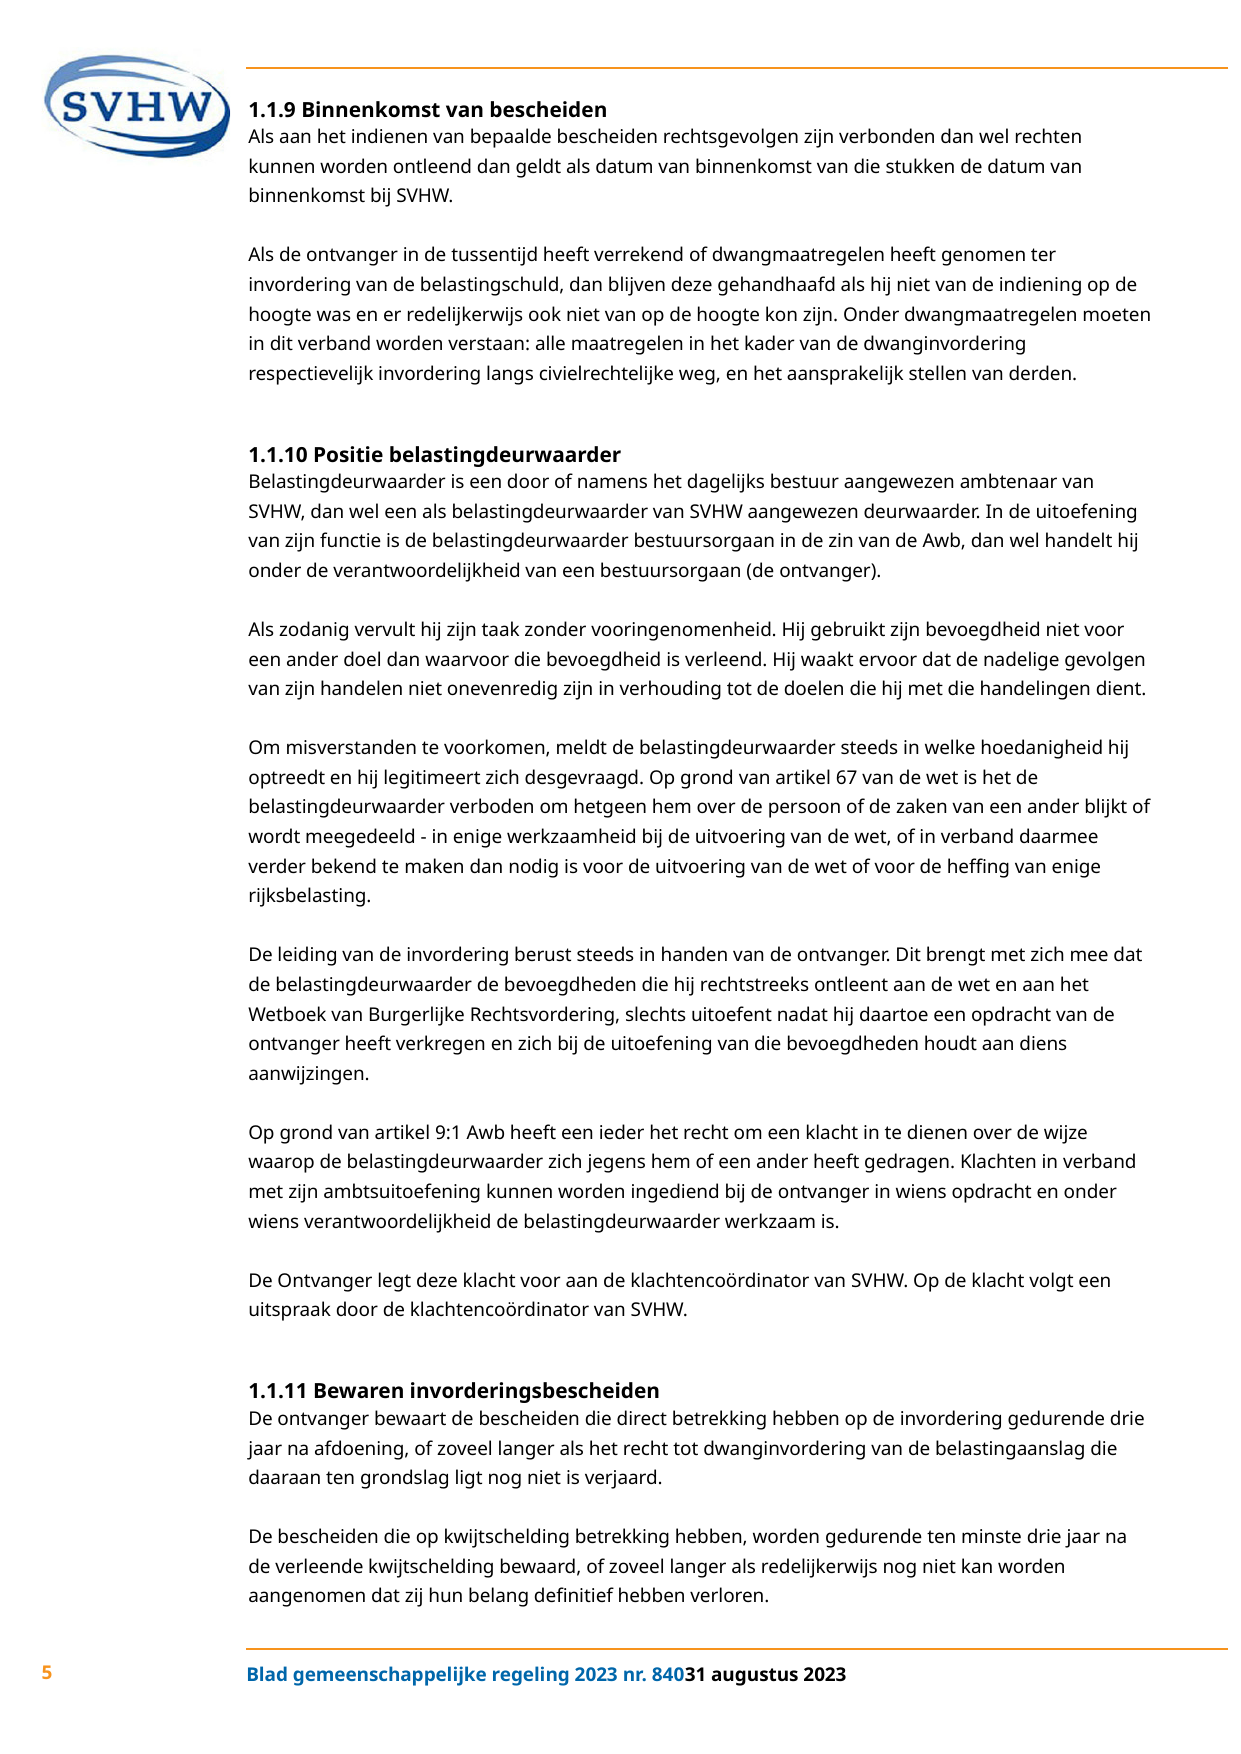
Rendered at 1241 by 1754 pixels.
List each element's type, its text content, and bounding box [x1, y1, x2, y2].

text 1.1.10 Positie belastingdeurwaarder [248, 440, 1152, 468]
text Als aan het indienen van bepaalde bescheiden rechtsgevolgen zijn verbonden dan wel rechten kunnen worden ontleend dan geldt als datum van binnenkomst van die stukken de datum van binnenkomst bij SVHW. [248, 123, 1152, 208]
text De ontvanger bewaart de bescheiden die direct betrekking hebben op de invordering gedurende drie jaar na afdoening, of zoveel langer als het recht tot dwanginvordering van de belastingaanslag die daaraan ten grondslag ligt nog niet is verjaard. [248, 1405, 1152, 1490]
text 1.1.9 Binnenkomst van bescheiden [248, 95, 1152, 123]
text De Ontvanger legt deze klacht voor aan de klachtencoördinator van SVHW. Op de klacht volgt een uitspraak door de klachtencoördinator van SVHW. [248, 1267, 1152, 1322]
text De leiding van de invordering berust steeds in handen van de ontvanger. Dit brengt met zich mee dat de belastingdeurwaarder de bevoegdheden die hij rechtstreeks ontleent aan de wet en aan het Wetboek van Burgerlijke Rechtsvordering, slechts uitoefent nadat hij daartoe een opdracht van de ontvanger heeft verkregen en zich bij de uitoefening van die bevoegdheden houdt aan diens aanwijzingen. [248, 942, 1152, 1086]
text Op grond van artikel 9:1 Awb heeft een ieder het recht om een klacht in te dienen over de wijze waarop de belastingdeurwaarder zich jegens hem of een ander heeft gedragen. Klachten in verband met zijn ambtsuitoefening kunnen worden ingediend bij de ontvanger in wiens opdracht en onder wiens verantwoordelijkheid de belastingdeurwaarder werkzaam is. [248, 1119, 1152, 1234]
text De bescheiden die op kwijtschelding betrekking hebben, worden gedurende ten minste drie jaar na de verleende kwijtschelding bewaard, of zoveel langer als redelijkerwijs nog niet kan worden aangenomen dat zij hun belang definitief hebben verloren. [248, 1523, 1152, 1608]
text Om misverstanden te voorkomen, meldt de belastingdeurwaarder steeds in welke hoedanigheid hij optreedt en hij legitimeert zich desgevraagd. Op grond van artikel 67 van de wet is het de belastingdeurwaarder verboden om hetgeen hem over de persoon of de zaken van een ander blijkt of wordt meegedeeld - in enige werkzaamheid bij de uitvoering van de wet, of in verband daarmee verder bekend te maken dan nodig is voor de uitvoering van de wet of voor de heffing van enige rijksbelasting. [248, 734, 1152, 908]
text 1.1.11 Bewaren invorderingsbescheiden [248, 1377, 1152, 1405]
text Als de ontvanger in de tussentijd heeft verrekend of dwangmaatregelen heeft genomen ter invordering van de belastingschuld, dan blijven deze gehandhaafd als hij niet van de indiening op de hoogte was en er redelijkerwijs ook niet van op de hoogte kon zijn. Onder dwangmaatregelen moeten in dit verband worden verstaan: alle maatregelen in het kader van de dwanginvordering respectievelijk invordering langs civielrechtelijke weg, en het aansprakelijk stellen van derden. [248, 242, 1152, 386]
text Belastingdeurwaarder is een door of namens het dagelijks bestuur aangewezen ambtenaar van SVHW, dan wel een als belastingdeurwaarder van SVHW aangewezen deurwaarder. In de uitoefening van zijn functie is de belastingdeurwaarder bestuursorgaan in de zin van de Awb, dan wel handelt hij onder de verantwoordelijkheid van een bestuursorgaan (de ontvanger). [248, 468, 1152, 583]
text Als zodanig vervult hij zijn taak zonder vooringenomenheid. Hij gebruikt zijn bevoegdheid niet voor een ander doel dan waarvoor die bevoegdheid is verleend. Hij waakt ervoor dat de nadelige gevolgen van zijn handelen niet onevenredig zijn in verhouding tot de doelen die hij met die handelingen dient. [248, 616, 1152, 701]
picture [41, 47, 231, 172]
